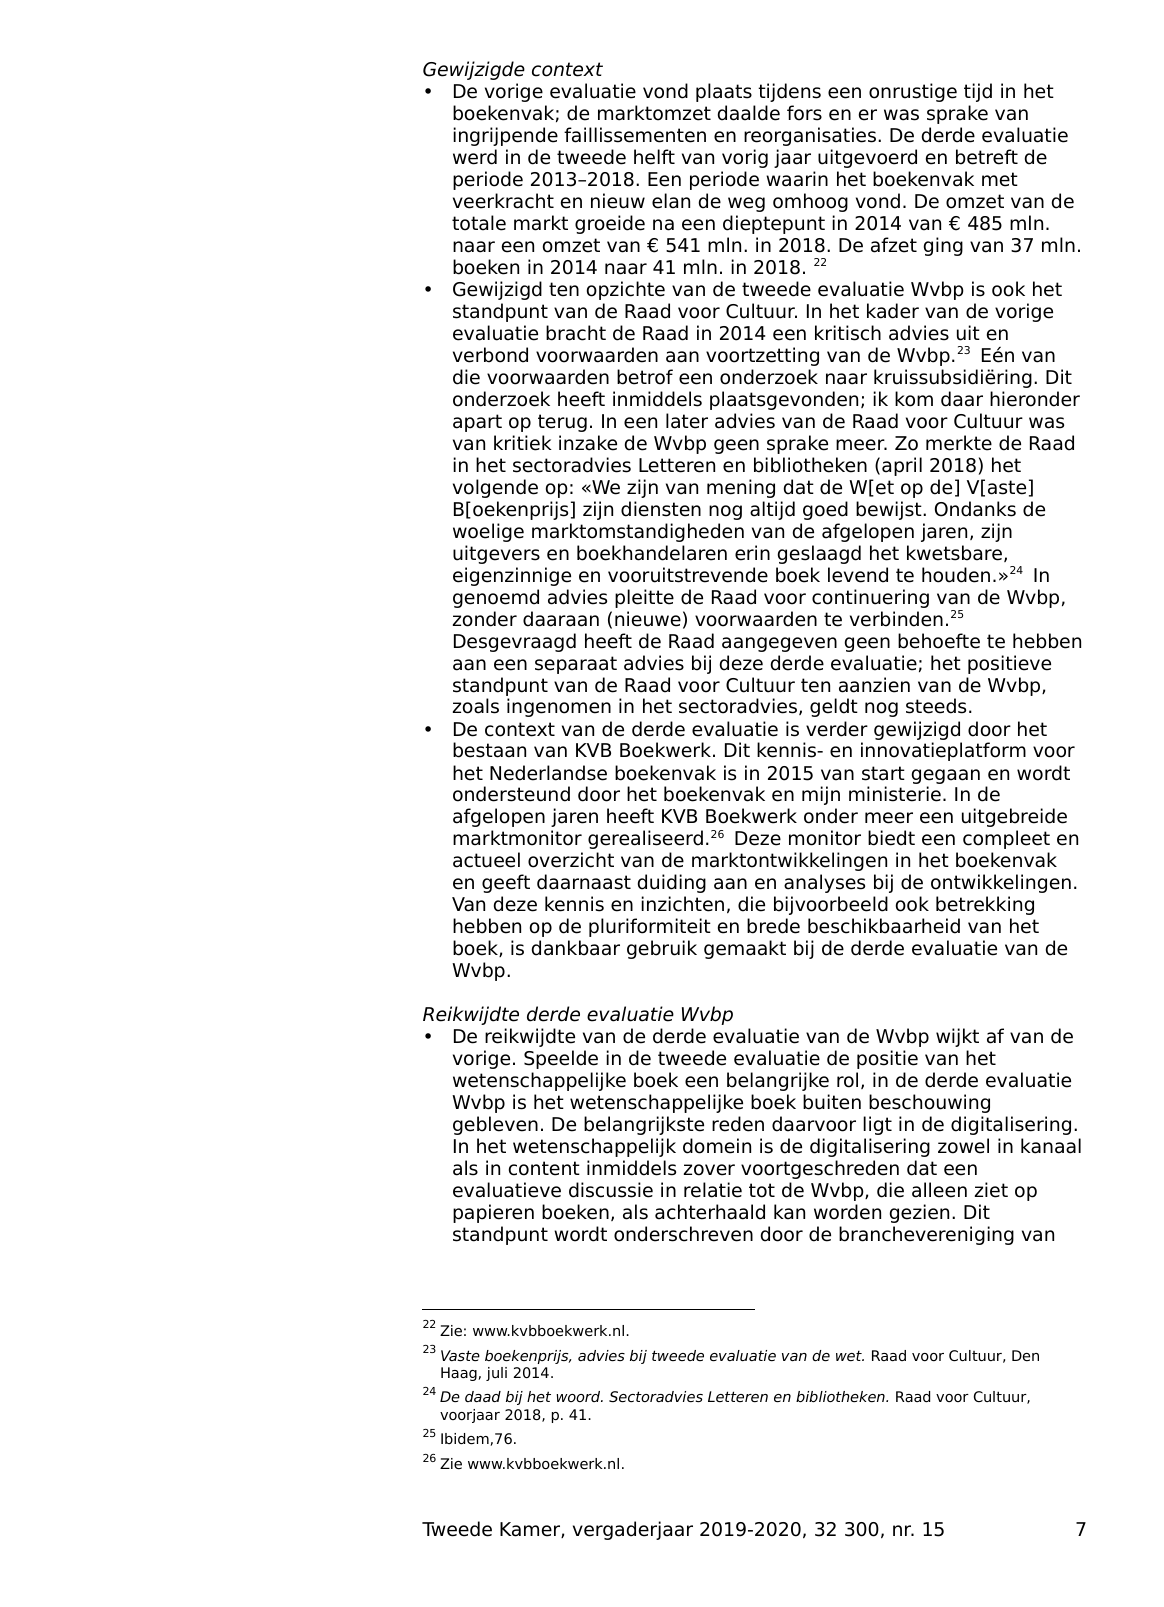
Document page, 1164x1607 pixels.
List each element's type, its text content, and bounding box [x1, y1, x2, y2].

text Zie www.kvbboekwerk.nl. [422, 1452, 1087, 1474]
text • De context van de derde evaluatie is verder gewijzigd door het bestaan van KVB Boekwerk. Dit kennis- en innovatieplatform voor het Nederlandse boekenvak is in 2015 van start gegaan en wordt ondersteund door het boekenvak en mijn ministerie. In de afgelopen jaren heeft KVB Boekwerk onder meer een uitgebreide marktmonitor gerealiseerd. Deze monitor biedt een compleet en actueel overzicht van de marktontwikkelingen in het boekenvak en geeft daarnaast duiding aan en analyses bij de ontwikkelingen. Van deze kennis en inzichten, die bijvoorbeeld ook betrekking hebben op de pluriformiteit en brede beschikbaarheid van het boek, is dankbaar gebruik gemaakt bij de derde evaluatie van de Wvbp. [422, 718, 1087, 982]
text Vaste boekenprijs, advies bij tweede evaluatie van de wet. Raad voor Cultuur, Den Haag, juli 2014. [422, 1343, 1087, 1382]
text • De reikwijdte van de derde evaluatie van de Wvbp wijkt af van de vorige. Speelde in de tweede evaluatie de positie van het wetenschappelijke boek een belangrijke rol, in de derde evaluatie Wvbp is het wetenschappelijke boek buiten beschouwing gebleven. De belangrijkste reden daarvoor ligt in de digitalisering. In het wetenschappelijk domein is de digitalisering zowel in kanaal als in content inmiddels zover voortgeschreden dat een evaluatieve discussie in relatie tot de Wvbp, die alleen ziet op papieren boeken, als achterhaald kan worden gezien. Dit standpunt wordt onderschreven door de branchevereniging van [422, 1026, 1087, 1246]
text Zie: www.kvbboekwerk.nl. [422, 1318, 1087, 1341]
subtitle Gewijzigde context [422, 59, 1087, 81]
text • De vorige evaluatie vond plaats tijdens een onrustige tijd in het boekenvak; de marktomzet daalde fors en er was sprake van ingrijpende faillissementen en reorganisaties. De derde evaluatie werd in de tweede helft van vorig jaar uitgevoerd en betreft de periode 2013–2018. Een periode waarin het boekenvak met veerkracht en nieuw elan de weg omhoog vond. De omzet van de totale markt groeide na een dieptepunt in 2014 van € 485 mln. naar een omzet van € 541 mln. in 2018. De afzet ging van 37 mln. boeken in 2014 naar 41 mln. in 2018. [422, 81, 1087, 279]
text Ibidem,76. [422, 1427, 1087, 1449]
subtitle Reikwijdte derde evaluatie Wvbp [422, 1004, 1087, 1026]
text De daad bij het woord. Sectoradvies Letteren en bibliotheken. Raad voor Cultuur, voorjaar 2018, p. 41. [422, 1385, 1087, 1424]
text • Gewijzigd ten opzichte van de tweede evaluatie Wvbp is ook het standpunt van de Raad voor Cultuur. In het kader van de vorige evaluatie bracht de Raad in 2014 een kritisch advies uit en verbond voorwaarden aan voortzetting van de Wvbp. Eén van die voorwaarden betrof een onderzoek naar kruissubsidiëring. Dit onderzoek heeft inmiddels plaatsgevonden; ik kom daar hieronder apart op terug. In een later advies van de Raad voor Cultuur was van kritiek inzake de Wvbp geen sprake meer. Zo merkte de Raad in het sectoradvies Letteren en bibliotheken (april 2018) het volgende op: «We zijn van mening dat de W[et op de] V[aste] B[oekenprijs] zijn diensten nog altijd goed bewijst. Ondanks de woelige marktomstandigheden van de afgelopen jaren, zijn uitgevers en boekhandelaren erin geslaagd het kwetsbare, eigenzinnige en vooruitstrevende boek levend te houden.» In genoemd advies pleitte de Raad voor continuering van de Wvbp, zonder daaraan (nieuwe) voorwaarden te verbinden. Desgevraagd heeft de Raad aangegeven geen behoefte te hebben aan een separaat advies bij deze derde evaluatie; het positieve standpunt van de Raad voor Cultuur ten aanzien van de Wvbp, zoals ingenomen in het sectoradvies, geldt nog steeds. [422, 279, 1087, 718]
